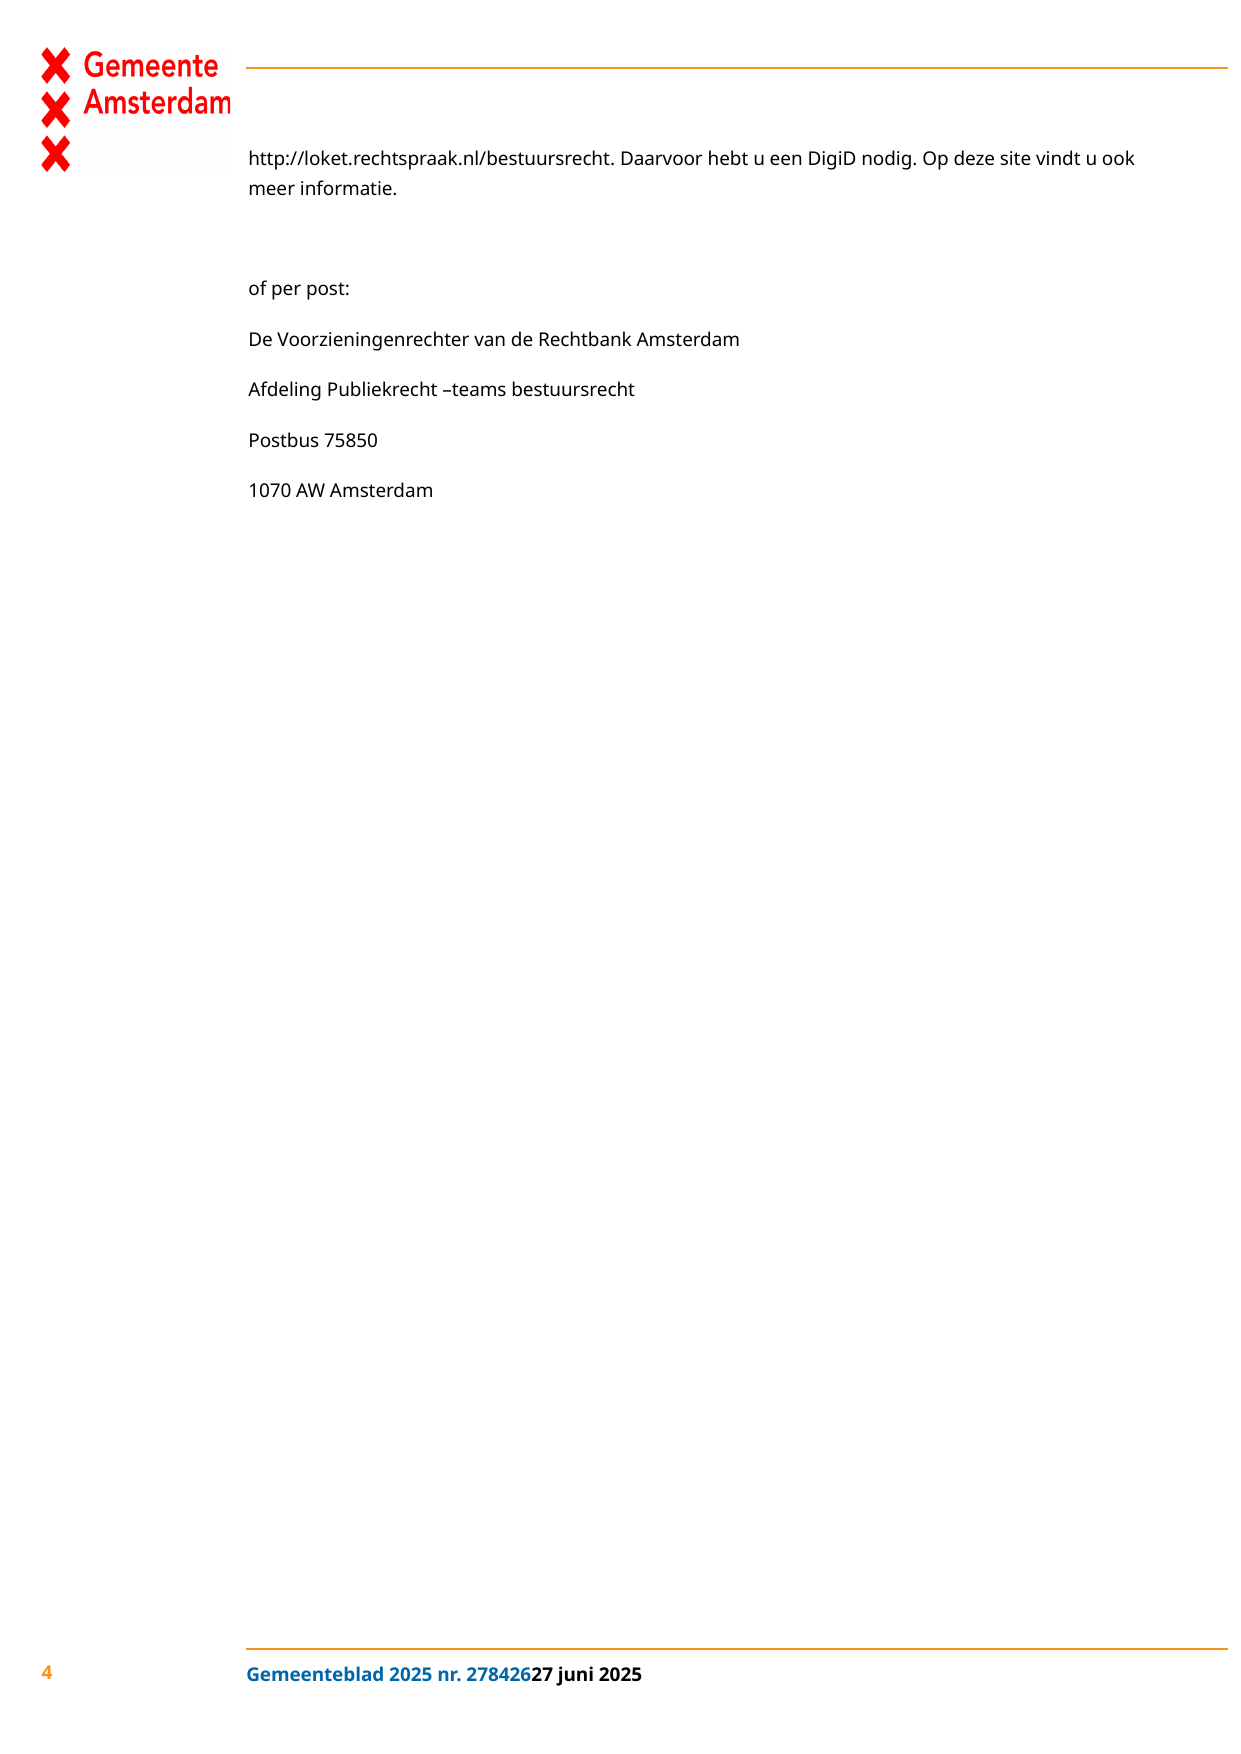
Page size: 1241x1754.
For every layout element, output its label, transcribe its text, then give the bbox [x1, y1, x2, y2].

text 1070 AW Amsterdam [248, 477, 1152, 503]
text De Voorzieningenrechter van de Rechtbank Amsterdam [248, 326, 1152, 352]
text of per post: [248, 276, 1152, 301]
text Afdeling Publiekrecht –teams bestuursrecht [248, 376, 1152, 402]
text Postbus 75850 [248, 427, 1152, 453]
picture [41, 47, 231, 172]
text http://loket.rechtspraak.nl/bestuursrecht. Daarvoor hebt u een DigiD nodig. Op deze site vindt u ook meer informatie. [248, 145, 1152, 201]
